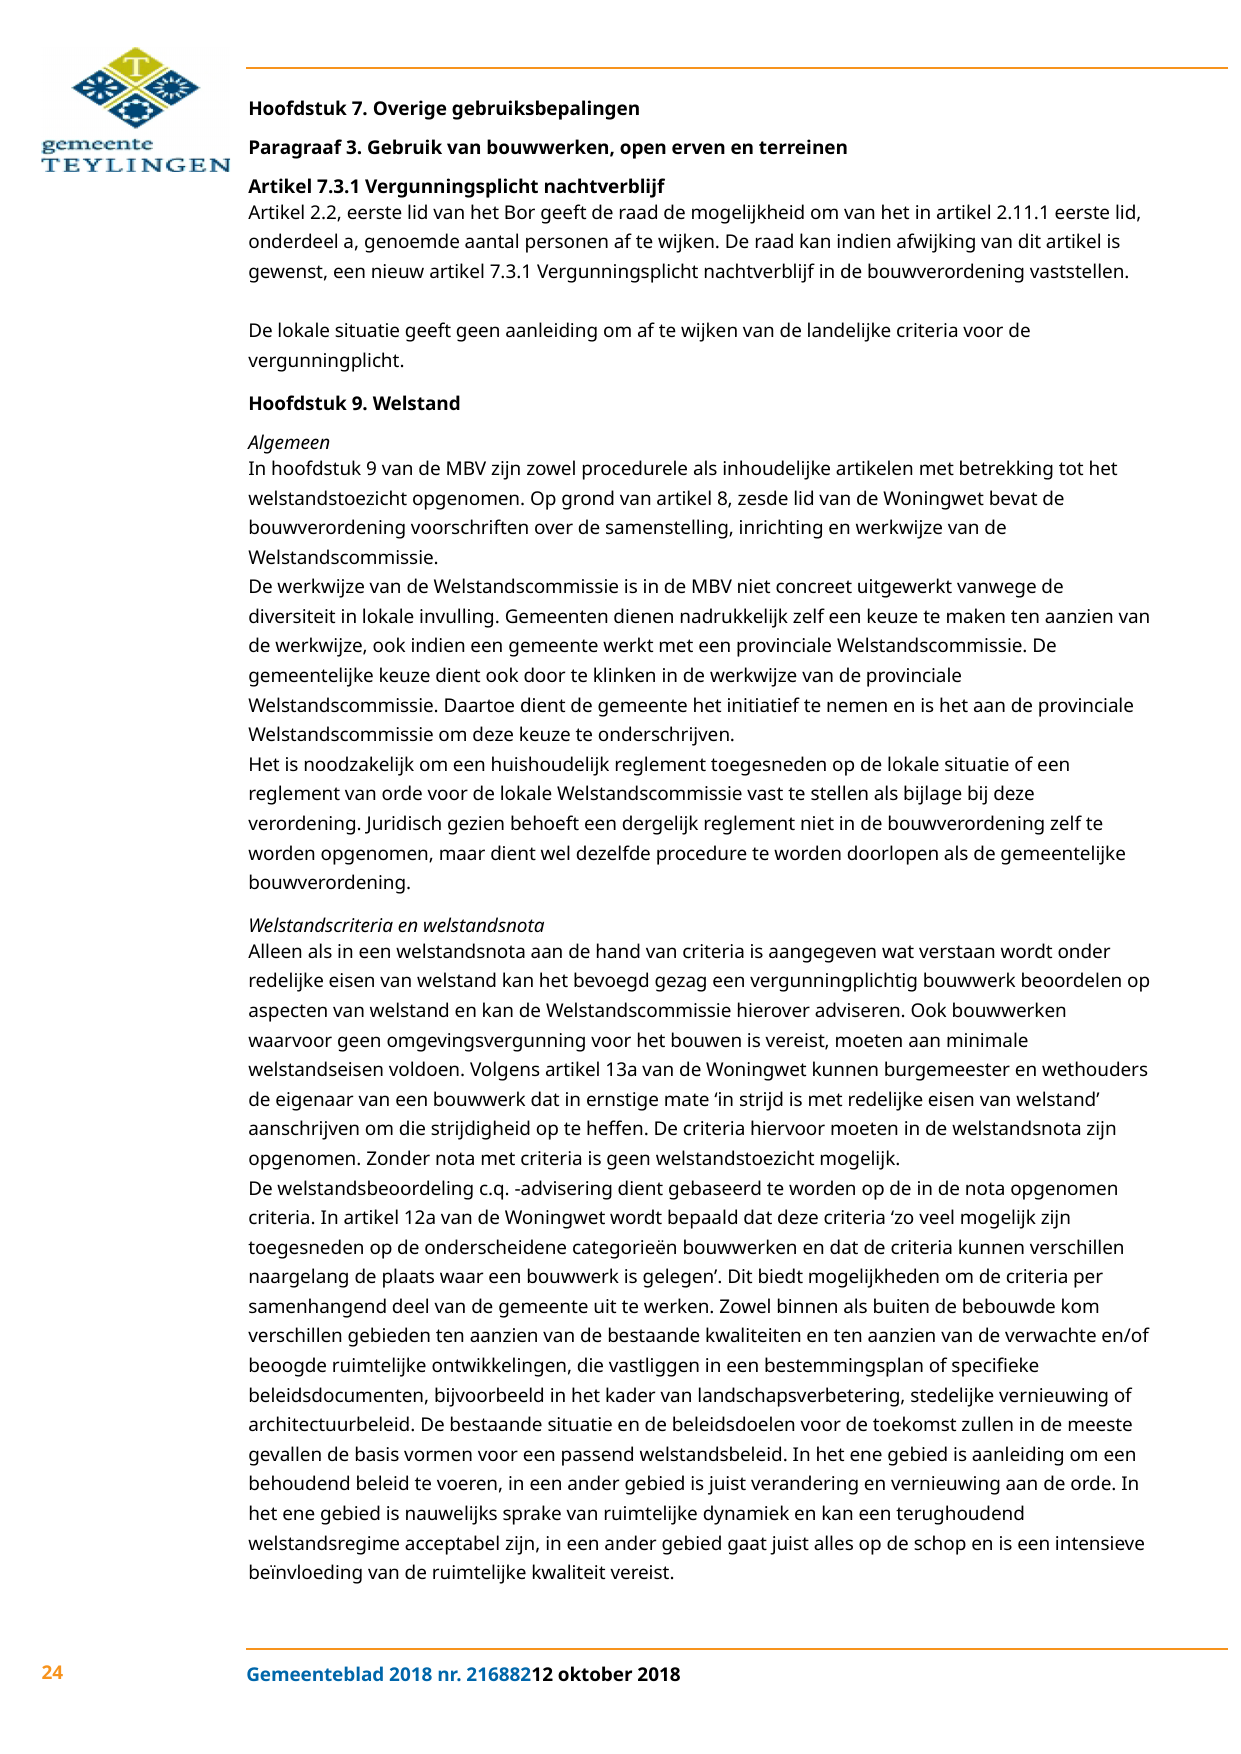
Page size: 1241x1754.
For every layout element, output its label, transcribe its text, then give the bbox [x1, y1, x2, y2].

text In hoofdstuk 9 van de MBV zijn zowel procedurele als inhoudelijke artikelen met betrekking tot het welstandstoezicht opgenomen. Op grond van artikel 8, zesde lid van de Woningwet bevat de bouwverordening voorschriften over de samenstelling, inrichting en werkwijze van de Welstandscommissie. [248, 455, 1152, 569]
text Hoofdstuk 9. Welstand [248, 390, 1152, 416]
text De lokale situatie geeft geen aanleiding om af te wijken van de landelijke criteria voor de vergunningplicht. [248, 317, 1152, 373]
picture [41, 47, 231, 172]
text Alleen als in een welstandsnota aan de hand van criteria is aangegeven wat verstaan wordt onder redelijke eisen van welstand kan het bevoegd gezag een vergunningplichtig bouwwerk beoordelen op aspecten van welstand en kan de Welstandscommissie hierover adviseren. Ook bouwwerken waarvoor geen omgevingsvergunning voor het bouwen is vereist, moeten aan minimale welstandseisen voldoen. Volgens artikel 13a van de Woningwet kunnen burgemeester en wethouders de eigenaar van een bouwwerk dat in ernstige mate ‘in strijd is met redelijke eisen van welstand’ aanschrijven om die strijdigheid op te heffen. De criteria hiervoor moeten in de welstandsnota zijn opgenomen. Zonder nota met criteria is geen welstandstoezicht mogelijk. [248, 938, 1152, 1171]
text Het is noodzakelijk om een huishoudelijk reglement toegesneden op de lokale situatie of een reglement van orde voor de lokale Welstandscommissie vast te stellen als bijlage bij deze verordening. Juridisch gezien behoeft een dergelijk reglement niet in de bouwverordening zelf te worden opgenomen, maar dient wel dezelfde procedure te worden doorlopen als de gemeentelijke bouwverordening. [248, 751, 1152, 895]
text Artikel 2.2, eerste lid van het Bor geeft de raad de mogelijkheid om van het in artikel 2.11.1 eerste lid, onderdeel a, genoemde aantal personen af te wijken. De raad kan indien afwijking van dit artikel is gewenst, een nieuw artikel 7.3.1 Vergunningsplicht nachtverblijf in de bouwverordening vaststellen. [248, 199, 1152, 284]
text Welstandscriteria en welstandsnota [248, 912, 1152, 938]
text De werkwijze van de Welstandscommissie is in de MBV niet concreet uitgewerkt vanwege de diversiteit in lokale invulling. Gemeenten dienen nadrukkelijk zelf een keuze te maken ten aanzien van de werkwijze, ook indien een gemeente werkt met een provinciale Welstandscommissie. De gemeentelijke keuze dient ook door te klinken in de werkwijze van de provinciale Welstandscommissie. Daartoe dient de gemeente het initiatief te nemen en is het aan de provinciale Welstandscommissie om deze keuze te onderschrijven. [248, 573, 1152, 747]
text Artikel 7.3.1 Vergunningsplicht nachtverblijf [248, 173, 1152, 199]
text Hoofdstuk 7. Overige gebruiksbepalingen [248, 95, 1152, 121]
text Algemeen [248, 429, 1152, 455]
text De welstandsbeoordeling c.q. -advisering dient gebaseerd te worden op de in de nota opgenomen criteria. In artikel 12a van de Woningwet wordt bepaald dat deze criteria ‘zo veel mogelijk zijn toegesneden op de onderscheidene categorieën bouwwerken en dat de criteria kunnen verschillen naargelang de plaats waar een bouwwerk is gelegen’. Dit biedt mogelijkheden om de criteria per samenhangend deel van de gemeente uit te werken. Zowel binnen als buiten de bebouwde kom verschillen gebieden ten aanzien van de bestaande kwaliteiten en ten aanzien van de verwachte en/of beoogde ruimtelijke ontwikkelingen, die vastliggen in een bestemmingsplan of specifieke beleidsdocumenten, bijvoorbeeld in het kader van landschapsverbetering, stedelijke vernieuwing of architectuurbeleid. De bestaande situatie en de beleidsdoelen voor de toekomst zullen in de meeste gevallen de basis vormen voor een passend welstandsbeleid. In het ene gebied is aanleiding om een behoudend beleid te voeren, in een ander gebied is juist verandering en vernieuwing aan de orde. In het ene gebied is nauwelijks sprake van ruimtelijke dynamiek en kan een terughoudend welstandsregime acceptabel zijn, in een ander gebied gaat juist alles op de schop en is een intensieve beïnvloeding van de ruimtelijke kwaliteit vereist. [248, 1175, 1152, 1585]
text Paragraaf 3. Gebruik van bouwwerken, open erven en terreinen [248, 134, 1152, 160]
